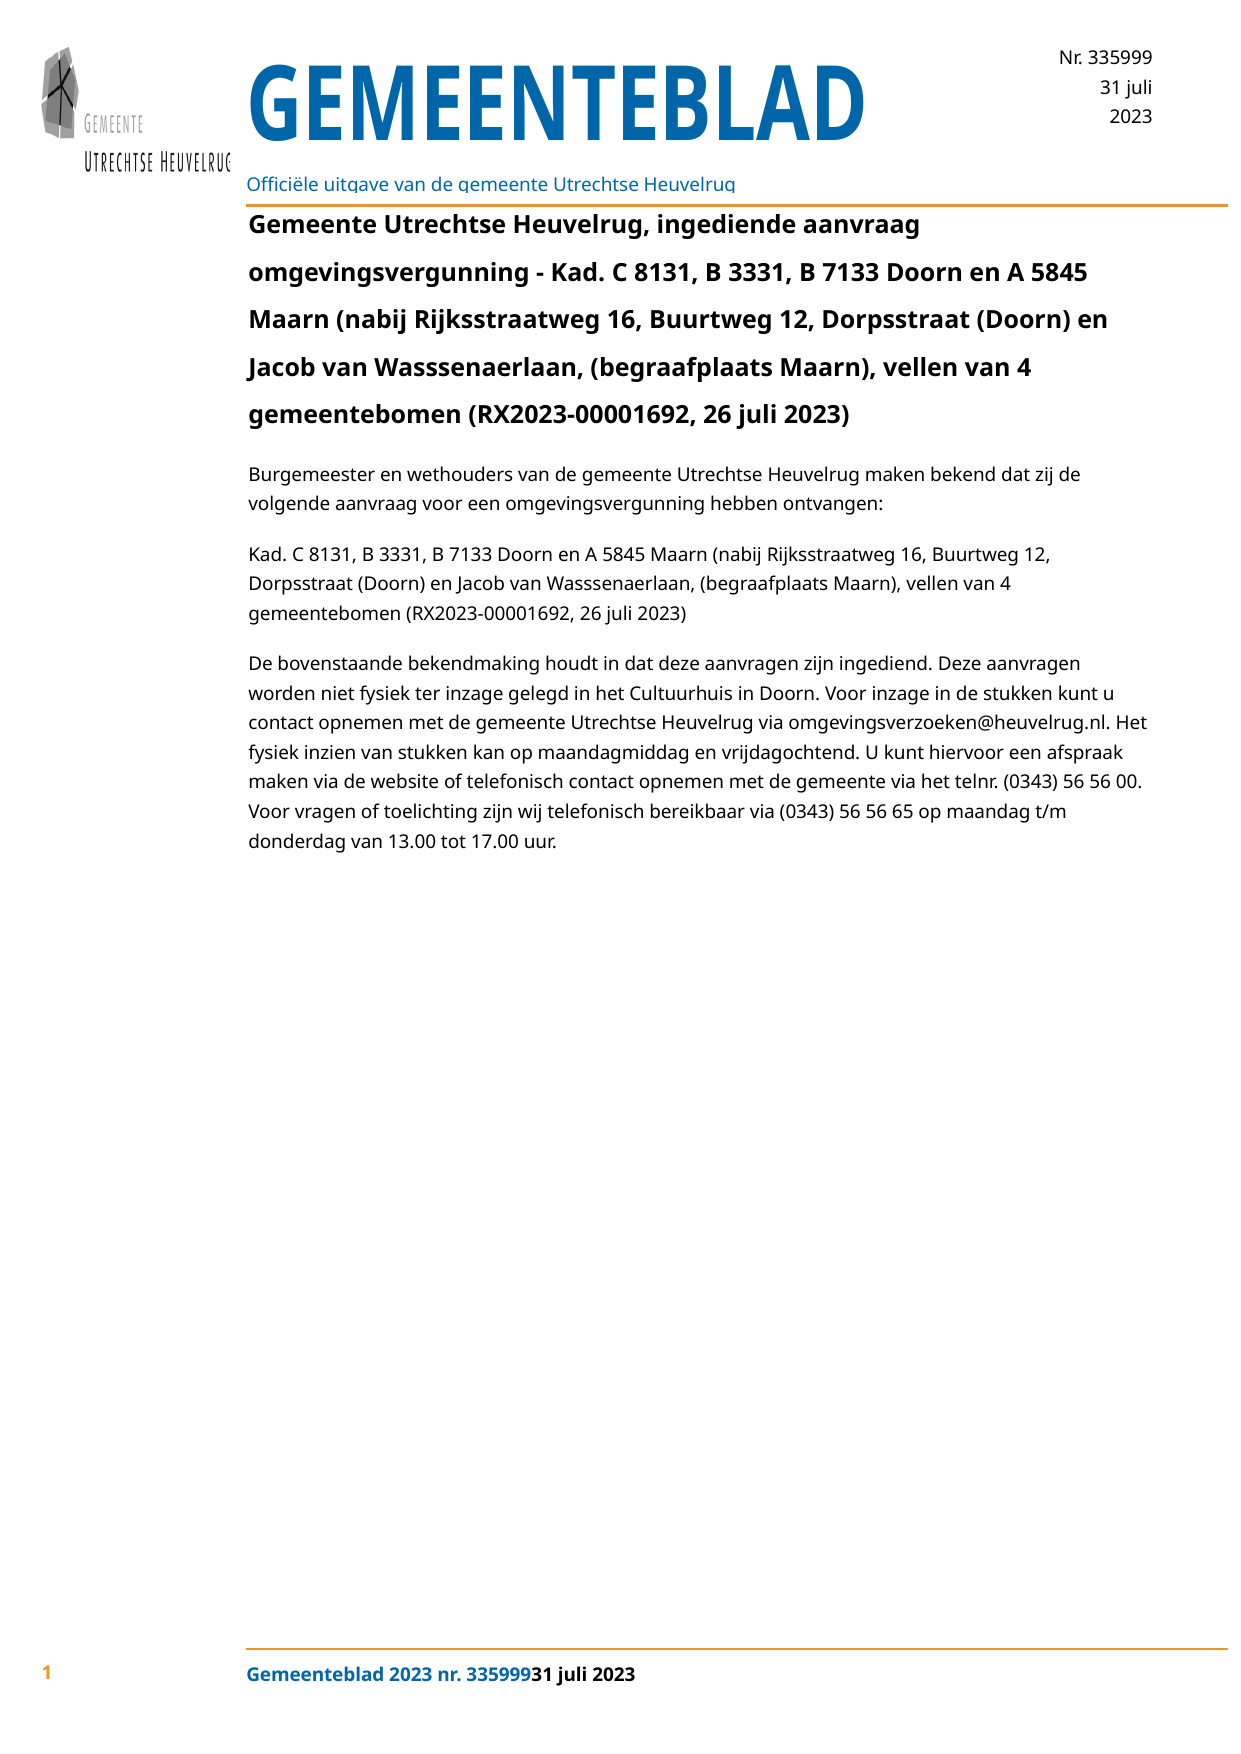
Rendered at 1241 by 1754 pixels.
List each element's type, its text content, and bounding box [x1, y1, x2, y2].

text Kad. C 8131, B 3331, B 7133 Doorn en A 5845 Maarn (nabij Rijksstraatweg 16, Buurtweg 12, Dorpsstraat (Doorn) en Jacob van Wasssenaerlaan, (begraafplaats Maarn), vellen van 4 gemeentebomen (RX2023-00001692, 26 juli 2023) [248, 541, 1152, 626]
picture [41, 47, 231, 172]
text Burgemeester en wethouders van de gemeente Utrechtse Heuvelrug maken bekend dat zij de volgende aanvraag voor een omgevingsvergunning hebben ontvangen: [248, 461, 1152, 516]
text De bovenstaande bekendmaking houdt in dat deze aanvragen zijn ingediend. Deze aanvragen worden niet fysiek ter inzage gelegd in het Cultuurhuis in Doorn. Voor inzage in de stukken kunt u contact opnemen met de gemeente Utrechtse Heuvelrug via omgevingsverzoeken@heuvelrug.nl. Het fysiek inzien van stukken kan op maandagmiddag en vrijdagochtend. U kunt hiervoor een afspraak maken via de website of telefonisch contact opnemen met de gemeente via het telnr. (0343) 56 56 00. Voor vragen of toelichting zijn wij telefonisch bereikbaar via (0343) 56 56 65 op maandag t/m donderdag van 13.00 tot 17.00 uur. [248, 650, 1152, 853]
text Gemeente Utrechtse Heuvelrug, ingediende aanvraag omgevingsvergunning - Kad. C 8131, B 3331, B 7133 Doorn en A 5845 Maarn (nabij Rijksstraatweg 16, Buurtweg 12, Dorpsstraat (Doorn) en Jacob van Wasssenaerlaan, (begraafplaats Maarn), vellen van 4 gemeentebomen (RX2023-00001692, 26 juli 2023) [248, 207, 1152, 431]
